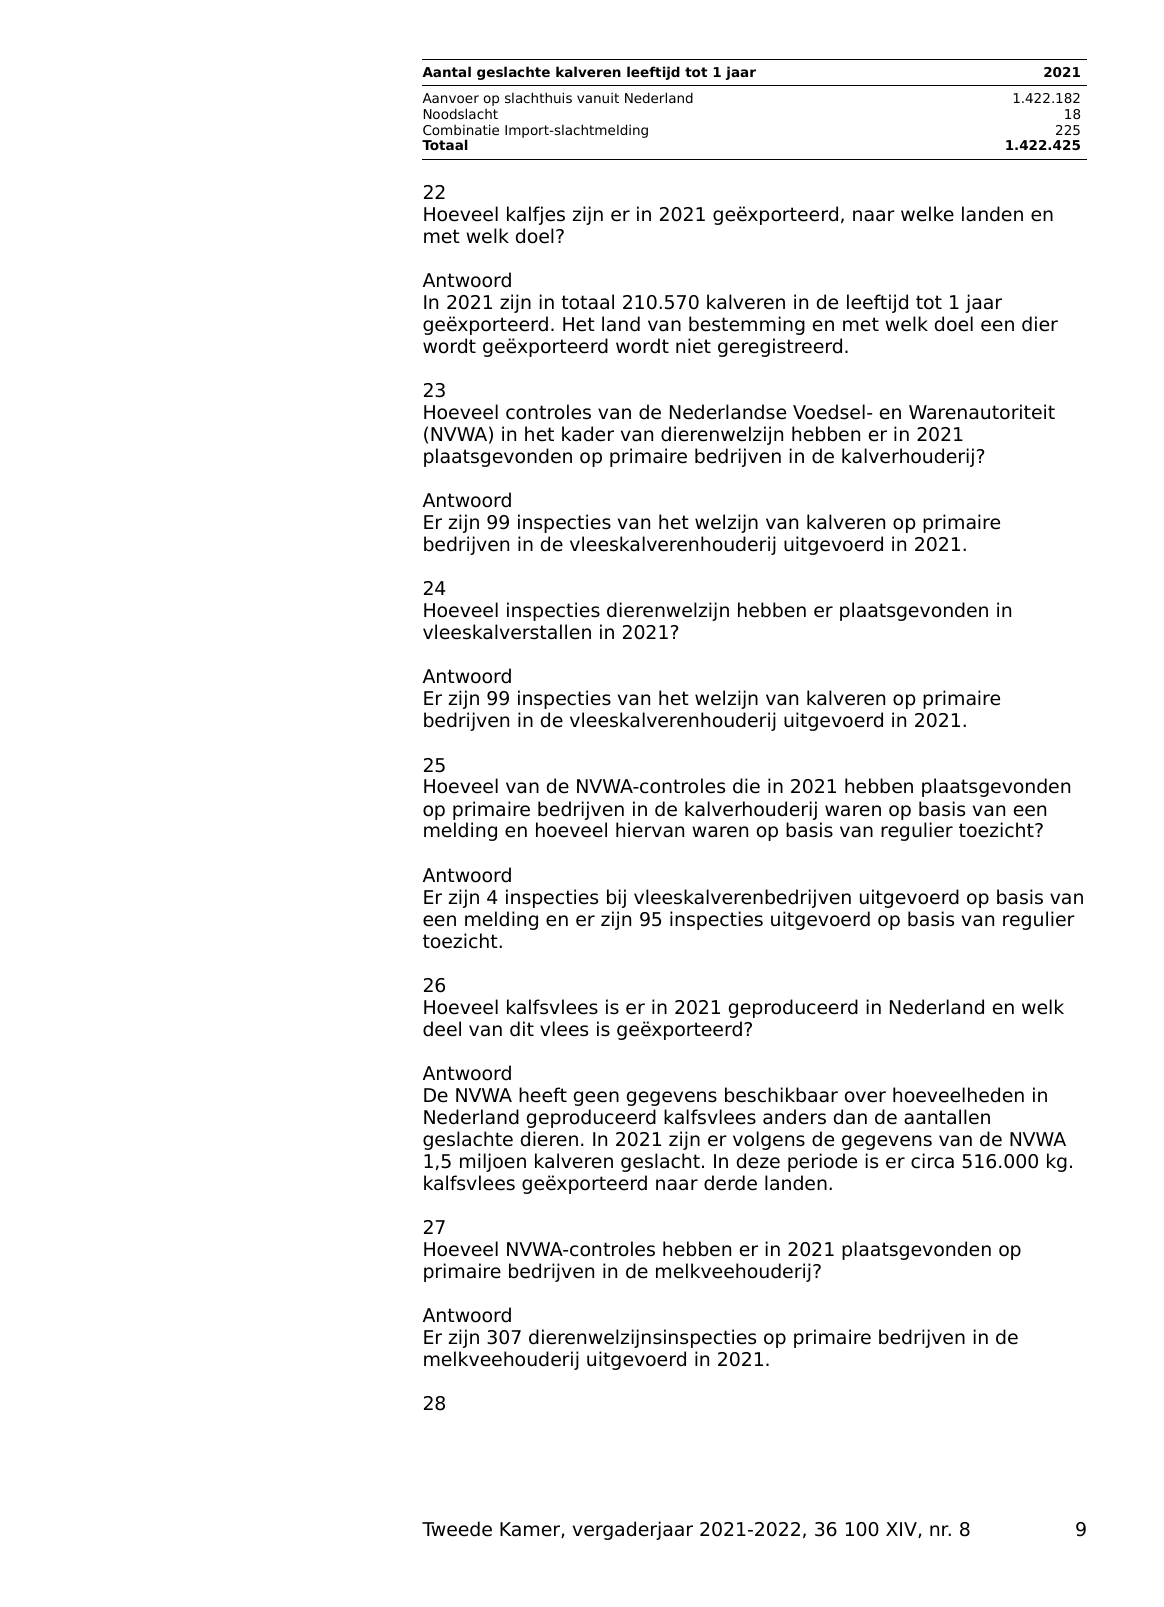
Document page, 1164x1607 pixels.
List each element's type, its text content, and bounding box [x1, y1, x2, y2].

text In 2021 zijn in totaal 210.570 kalveren in de leeftijd tot 1 jaar geëxporteerd. Het land van bestemming en met welk doel een dier wordt geëxporteerd wordt niet geregistreerd. [422, 292, 1087, 358]
text 25 [422, 754, 1087, 776]
text De NVWA heeft geen gegevens beschikbaar over hoeveelheden in Nederland geproduceerd kalfsvlees anders dan de aantallen geslachte dieren. In 2021 zijn er volgens de gegevens van de NVWA 1,5 miljoen kalveren geslacht. In deze periode is er circa 516.000 kg. kalfsvlees geëxporteerd naar derde landen. [422, 1085, 1087, 1195]
text Antwoord [422, 1063, 1087, 1085]
text Er zijn 307 dierenwelzijnsinspecties op primaire bedrijven in de melkveehouderij uitgevoerd in 2021. [422, 1327, 1087, 1371]
text 22 [422, 182, 1087, 204]
text Hoeveel NVWA-controles hebben er in 2021 plaatsgevonden op primaire bedrijven in de melkveehouderij? [422, 1239, 1087, 1283]
text Hoeveel kalfjes zijn er in 2021 geëxporteerd, naar welke landen en met welk doel? [422, 204, 1087, 248]
text 27 [422, 1217, 1087, 1239]
text Antwoord [422, 864, 1087, 887]
text Hoeveel inspecties dierenwelzijn hebben er plaatsgevonden in vleeskalverstallen in 2021? [422, 600, 1087, 644]
text Hoeveel controles van de Nederlandse Voedsel- en Warenautoriteit (NVWA) in het kader van dierenwelzijn hebben er in 2021 plaatsgevonden op primaire bedrijven in de kalverhouderij? [422, 402, 1087, 468]
text Er zijn 99 inspecties van het welzijn van kalveren op primaire bedrijven in de vleeskalverenhouderij uitgevoerd in 2021. [422, 688, 1087, 732]
table_cell Combinatie Import-slachtmelding [422, 123, 954, 138]
text Antwoord [422, 270, 1087, 292]
text 26 [422, 975, 1087, 997]
text 28 [422, 1393, 1087, 1415]
text 24 [422, 578, 1087, 600]
text Er zijn 4 inspecties bij vleeskalverenbedrijven uitgevoerd op basis van een melding en er zijn 95 inspecties uitgevoerd op basis van regulier toezicht. [422, 887, 1087, 952]
text Er zijn 99 inspecties van het welzijn van kalveren op primaire bedrijven in de vleeskalverenhouderij uitgevoerd in 2021. [422, 512, 1087, 556]
table_cell Aanvoer op slachthuis vanuit Nederland [422, 86, 954, 107]
table_cell 225 [954, 123, 1087, 138]
table_cell 1.422.425 [954, 138, 1087, 158]
table_cell Totaal [422, 138, 954, 158]
table_header 2021 [954, 60, 1087, 85]
text Antwoord [422, 666, 1087, 688]
text 23 [422, 380, 1087, 402]
table_cell 18 [954, 107, 1087, 122]
text Hoeveel van de NVWA-controles die in 2021 hebben plaatsgevonden op primaire bedrijven in de kalverhouderij waren op basis van een melding en hoeveel hiervan waren op basis van regulier toezicht? [422, 776, 1087, 842]
table_cell 1.422.182 [954, 86, 1087, 107]
text Hoeveel kalfsvlees is er in 2021 geproduceerd in Nederland en welk deel van dit vlees is geëxporteerd? [422, 997, 1087, 1041]
text Antwoord [422, 490, 1087, 512]
table_cell Noodslacht [422, 107, 954, 122]
table_header Aantal geslachte kalveren leeftijd tot 1 jaar [422, 60, 954, 85]
text Antwoord [422, 1305, 1087, 1327]
